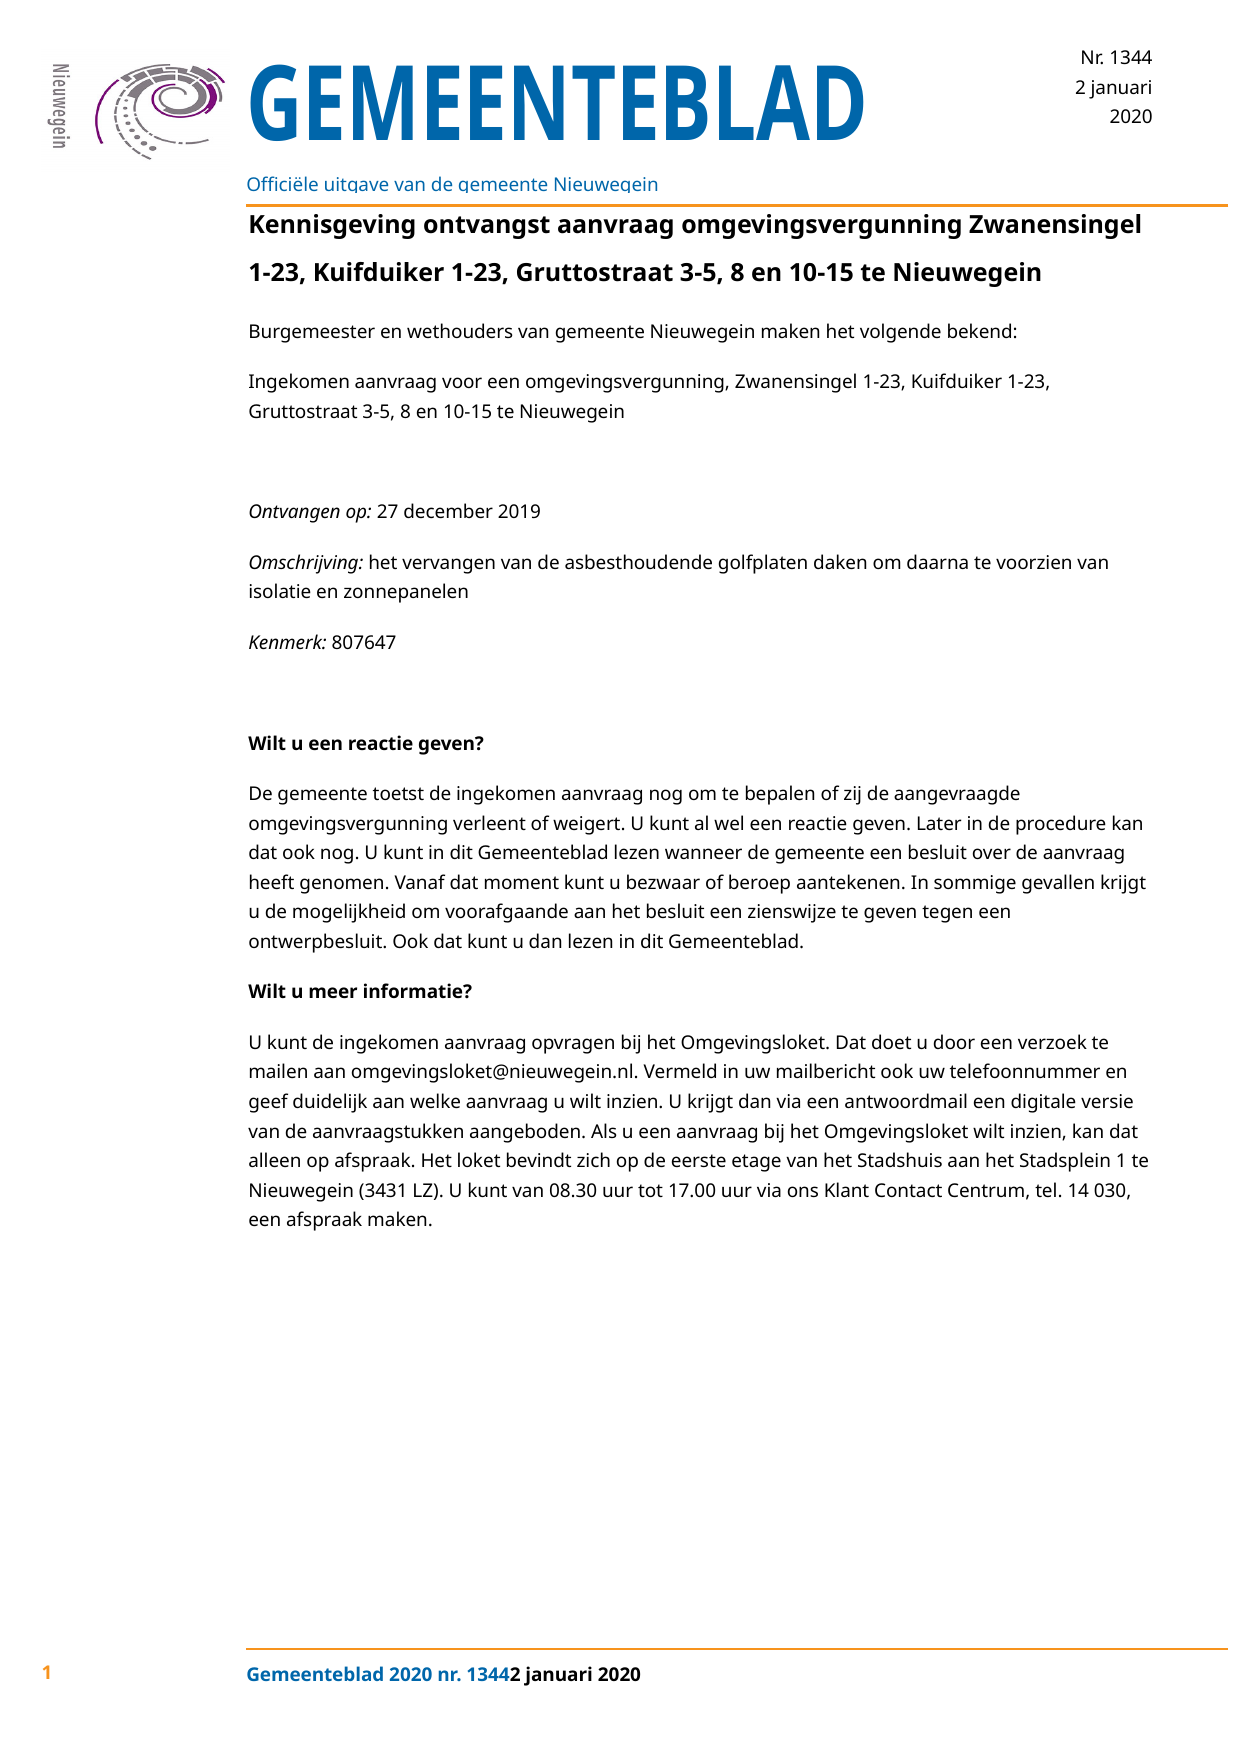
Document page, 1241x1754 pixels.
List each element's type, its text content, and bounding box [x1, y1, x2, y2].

picture [41, 47, 231, 172]
text Ingekomen aanvraag voor een omgevingsvergunning, Zwanensingel 1-23, Kuifduiker 1-23, Gruttostraat 3-5, 8 en 10-15 te Nieuwegein [248, 368, 1152, 424]
text Wilt u meer informatie? [248, 979, 1152, 1004]
text Kennisgeving ontvangst aanvraag omgevingsvergunning Zwanensingel 1-23, Kuifduiker 1-23, Gruttostraat 3-5, 8 en 10-15 te Nieuwegein [248, 207, 1152, 288]
text U kunt de ingekomen aanvraag opvragen bij het Omgevingsloket. Dat doet u door een verzoek te mailen aan omgevingsloket@nieuwegein.nl. Vermeld in uw mailbericht ook uw telefoonnummer en geef duidelijk aan welke aanvraag u wilt inzien. U krijgt dan via een antwoordmail een digitale versie van de aanvraagstukken aangeboden. Als u een aanvraag bij het Omgevingsloket wilt inzien, kan dat alleen op afspraak. Het loket bevindt zich op de eerste etage van het Stadshuis aan het Stadsplein 1 te Nieuwegein (3431 LZ). U kunt van 08.30 uur tot 17.00 uur via ons Klant Contact Centrum, tel. 14 030, een afspraak maken. [248, 1029, 1152, 1232]
text Kenmerk: 807647 [248, 629, 1152, 655]
text Burgemeester en wethouders van gemeente Nieuwegein maken het volgende bekend: [248, 318, 1152, 344]
text Wilt u een reactie geven? [248, 730, 1152, 756]
text Ontvangen op: 27 december 2019 [248, 499, 1152, 524]
text De gemeente toetst de ingekomen aanvraag nog om te bepalen of zij de aangevraagde omgevingsvergunning verleent of weigert. U kunt al wel een reactie geven. Later in de procedure kan dat ook nog. U kunt in dit Gemeenteblad lezen wanneer de gemeente een besluit over de aanvraag heeft genomen. Vanaf dat moment kunt u bezwaar of beroep aantekenen. In sommige gevallen krijgt u de mogelijkheid om voorafgaande aan het besluit een zienswijze te geven tegen een ontwerpbesluit. Ook dat kunt u dan lezen in dit Gemeenteblad. [248, 780, 1152, 954]
text Omschrijving: het vervangen van de asbesthoudende golfplaten daken om daarna te voorzien van isolatie en zonnepanelen [248, 549, 1152, 604]
